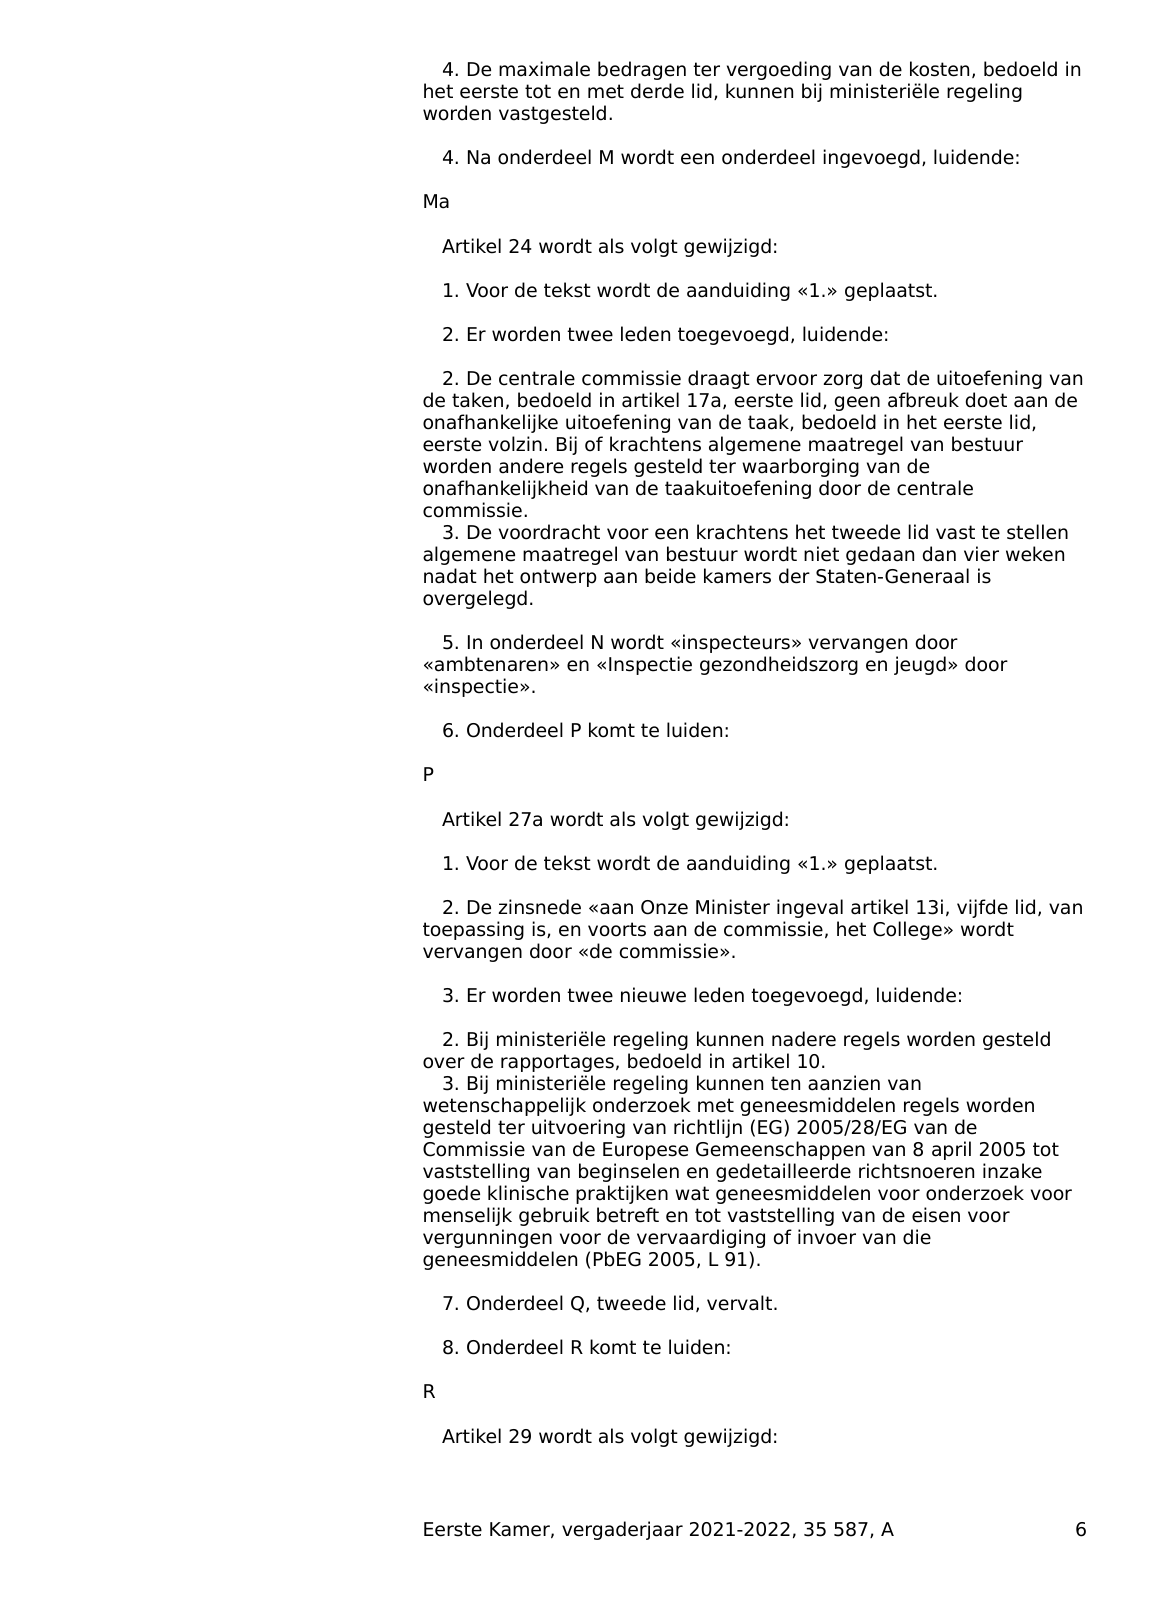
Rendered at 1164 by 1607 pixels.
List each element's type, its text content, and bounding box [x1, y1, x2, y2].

text R [422, 1381, 1087, 1403]
text 8. Onderdeel R komt te luiden: [422, 1337, 1087, 1359]
text Artikel 24 wordt als volgt gewijzigd: [422, 236, 1087, 257]
text 2. De zinsnede «aan Onze Minister ingeval artikel 13i, vijfde lid, van toepassing is, en voorts aan de commissie, het College» wordt vervangen door «de commissie». [422, 897, 1087, 963]
text Ma [422, 191, 1087, 213]
text 6. Onderdeel P komt te luiden: [422, 720, 1087, 742]
text Artikel 27a wordt als volgt gewijzigd: [422, 808, 1087, 830]
text 1. Voor de tekst wordt de aanduiding «1.» geplaatst. [422, 853, 1087, 874]
text 4. Na onderdeel M wordt een onderdeel ingevoegd, luidende: [422, 147, 1087, 169]
text 5. In onderdeel N wordt «inspecteurs» vervangen door «ambtenaren» en «Inspectie gezondheidszorg en jeugd» door «inspectie». [422, 632, 1087, 698]
text 2. Bij ministeriële regeling kunnen nadere regels worden gesteld over de rapportages, bedoeld in artikel 10. [422, 1029, 1087, 1073]
text 3. Er worden twee nieuwe leden toegevoegd, luidende: [422, 985, 1087, 1007]
text 2. De centrale commissie draagt ervoor zorg dat de uitoefening van de taken, bedoeld in artikel 17a, eerste lid, geen afbreuk doet aan de onafhankelijke uitoefening van de taak, bedoeld in het eerste lid, eerste volzin. Bij of krachtens algemene maatregel van bestuur worden andere regels gesteld ter waarborging van de onafhankelijkheid van de taakuitoefening door de centrale commissie. [422, 368, 1087, 522]
text 4. De maximale bedragen ter vergoeding van de kosten, bedoeld in het eerste tot en met derde lid, kunnen bij ministeriële regeling worden vastgesteld. [422, 59, 1087, 125]
text P [422, 764, 1087, 786]
text 7. Onderdeel Q, tweede lid, vervalt. [422, 1293, 1087, 1315]
text Artikel 29 wordt als volgt gewijzigd: [422, 1426, 1087, 1447]
text 1. Voor de tekst wordt de aanduiding «1.» geplaatst. [422, 280, 1087, 302]
text 3. Bij ministeriële regeling kunnen ten aanzien van wetenschappelijk onderzoek met geneesmiddelen regels worden gesteld ter uitvoering van richtlijn (EG) 2005/28/EG van de Commissie van de Europese Gemeenschappen van 8 april 2005 tot vaststelling van beginselen en gedetailleerde richtsnoeren inzake goede klinische praktijken wat geneesmiddelen voor onderzoek voor menselijk gebruik betreft en tot vaststelling van de eisen voor vergunningen voor de vervaardiging of invoer van die geneesmiddelen (PbEG 2005, L 91). [422, 1073, 1087, 1271]
text 2. Er worden twee leden toegevoegd, luidende: [422, 324, 1087, 346]
text 3. De voordracht voor een krachtens het tweede lid vast te stellen algemene maatregel van bestuur wordt niet gedaan dan vier weken nadat het ontwerp aan beide kamers der Staten-Generaal is overgelegd. [422, 522, 1087, 610]
